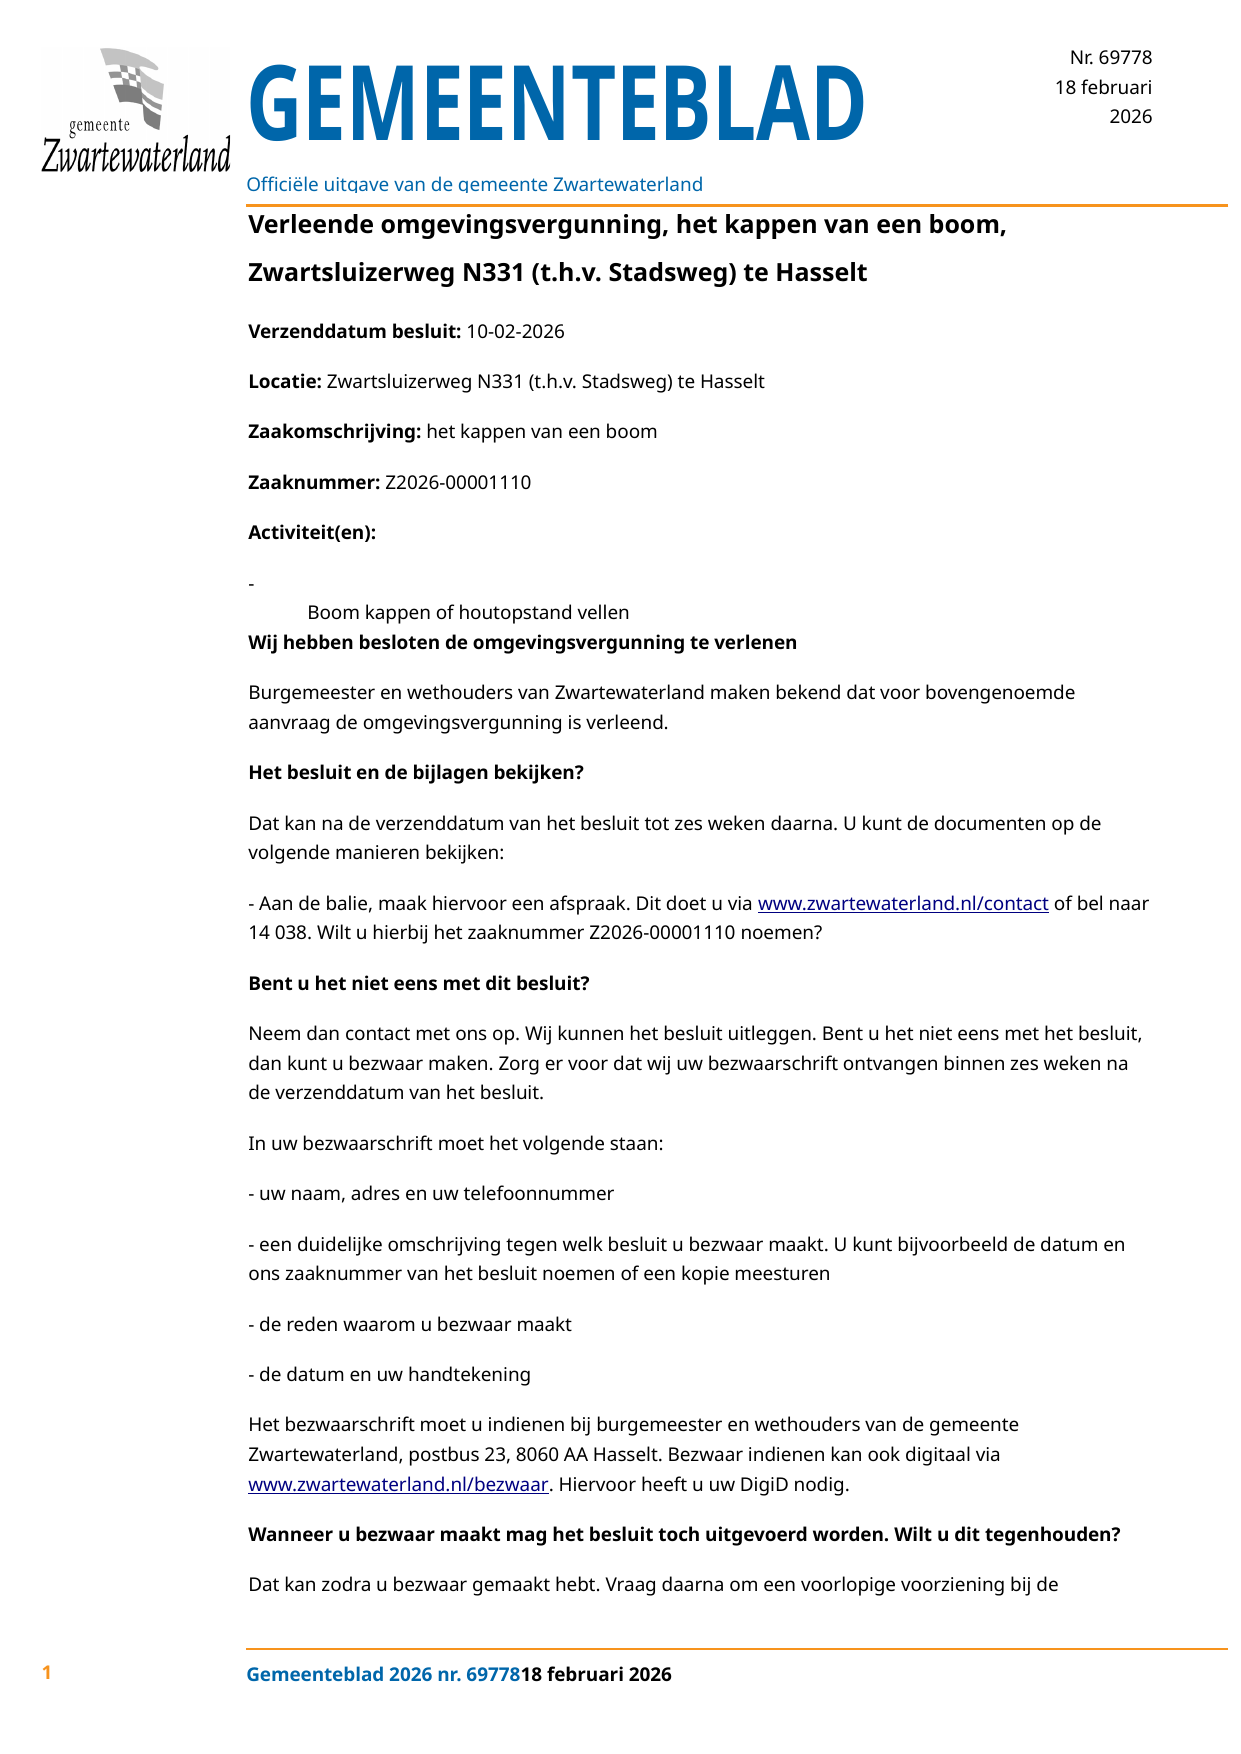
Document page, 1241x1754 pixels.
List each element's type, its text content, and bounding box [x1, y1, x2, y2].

text Verzenddatum besluit: 10-02-2026 [248, 318, 1152, 344]
text Zaakomschrijving: het kappen van een boom [248, 419, 1152, 444]
text Neem dan contact met ons op. Wij kunnen het besluit uitleggen. Bent u het niet eens met het besluit, dan kunt u bezwaar maken. Zorg er voor dat wij uw bezwaarschrift ontvangen binnen zes weken na de verzenddatum van het besluit. [248, 1020, 1152, 1105]
text - de reden waarom u bezwaar maakt [248, 1311, 1152, 1337]
picture [41, 47, 231, 172]
text Verleende omgevingsvergunning, het kappen van een boom, Zwartsluizerweg N331 (t.h.v. Stadsweg) te Hasselt [248, 207, 1152, 288]
text Wij hebben besloten de omgevingsvergunning te verlenen [248, 629, 1152, 655]
text Het besluit en de bijlagen bekijken? [248, 759, 1152, 785]
text Dat kan zodra u bezwaar gemaakt hebt. Vraag daarna om een voorlopige voorziening bij de [248, 1572, 1152, 1597]
text Dat kan na de verzenddatum van het besluit tot zes weken daarna. U kunt de documenten op de volgende manieren bekijken: [248, 810, 1152, 865]
text Burgemeester en wethouders van Zwartewaterland maken bekend dat voor bovengenoemde aanvraag de omgevingsvergunning is verleend. [248, 679, 1152, 735]
text Het bezwaarschrift moet u indienen bij burgemeester en wethouders van de gemeente Zwartewaterland, postbus 23, 8060 AA Hasselt. Bezwaar indienen kan ook digitaal via www.zwartewaterland.nl/bezwaar. Hiervoor heeft u uw DigiD nodig. [248, 1412, 1152, 1497]
text Activiteit(en): [248, 519, 1152, 545]
text Bent u het niet eens met dit besluit? [248, 970, 1152, 996]
text - Aan de balie, maak hiervoor een afspraak. Dit doet u via www.zwartewaterland.nl/contact of bel naar 14 038. Wilt u hierbij het zaaknummer Z2026-00001110 noemen? [248, 890, 1152, 945]
text - uw naam, adres en uw telefoonnummer [248, 1180, 1152, 1206]
text - de datum en uw handtekening [248, 1361, 1152, 1387]
list Boom kappen of houtopstand vellen [248, 599, 1152, 625]
text - een duidelijke omschrijving tegen welk besluit u bezwaar maakt. U kunt bijvoorbeeld de datum en ons zaaknummer van het besluit noemen of een kopie meesturen [248, 1231, 1152, 1286]
text Wanneer u bezwaar maakt mag het besluit toch uitgevoerd worden. Wilt u dit tegenhouden? [248, 1521, 1152, 1547]
text Zaaknummer: Z2026-00001110 [248, 469, 1152, 495]
text In uw bezwaarschrift moet het volgende staan: [248, 1130, 1152, 1156]
text Locatie: Zwartsluizerweg N331 (t.h.v. Stadsweg) te Hasselt [248, 368, 1152, 394]
